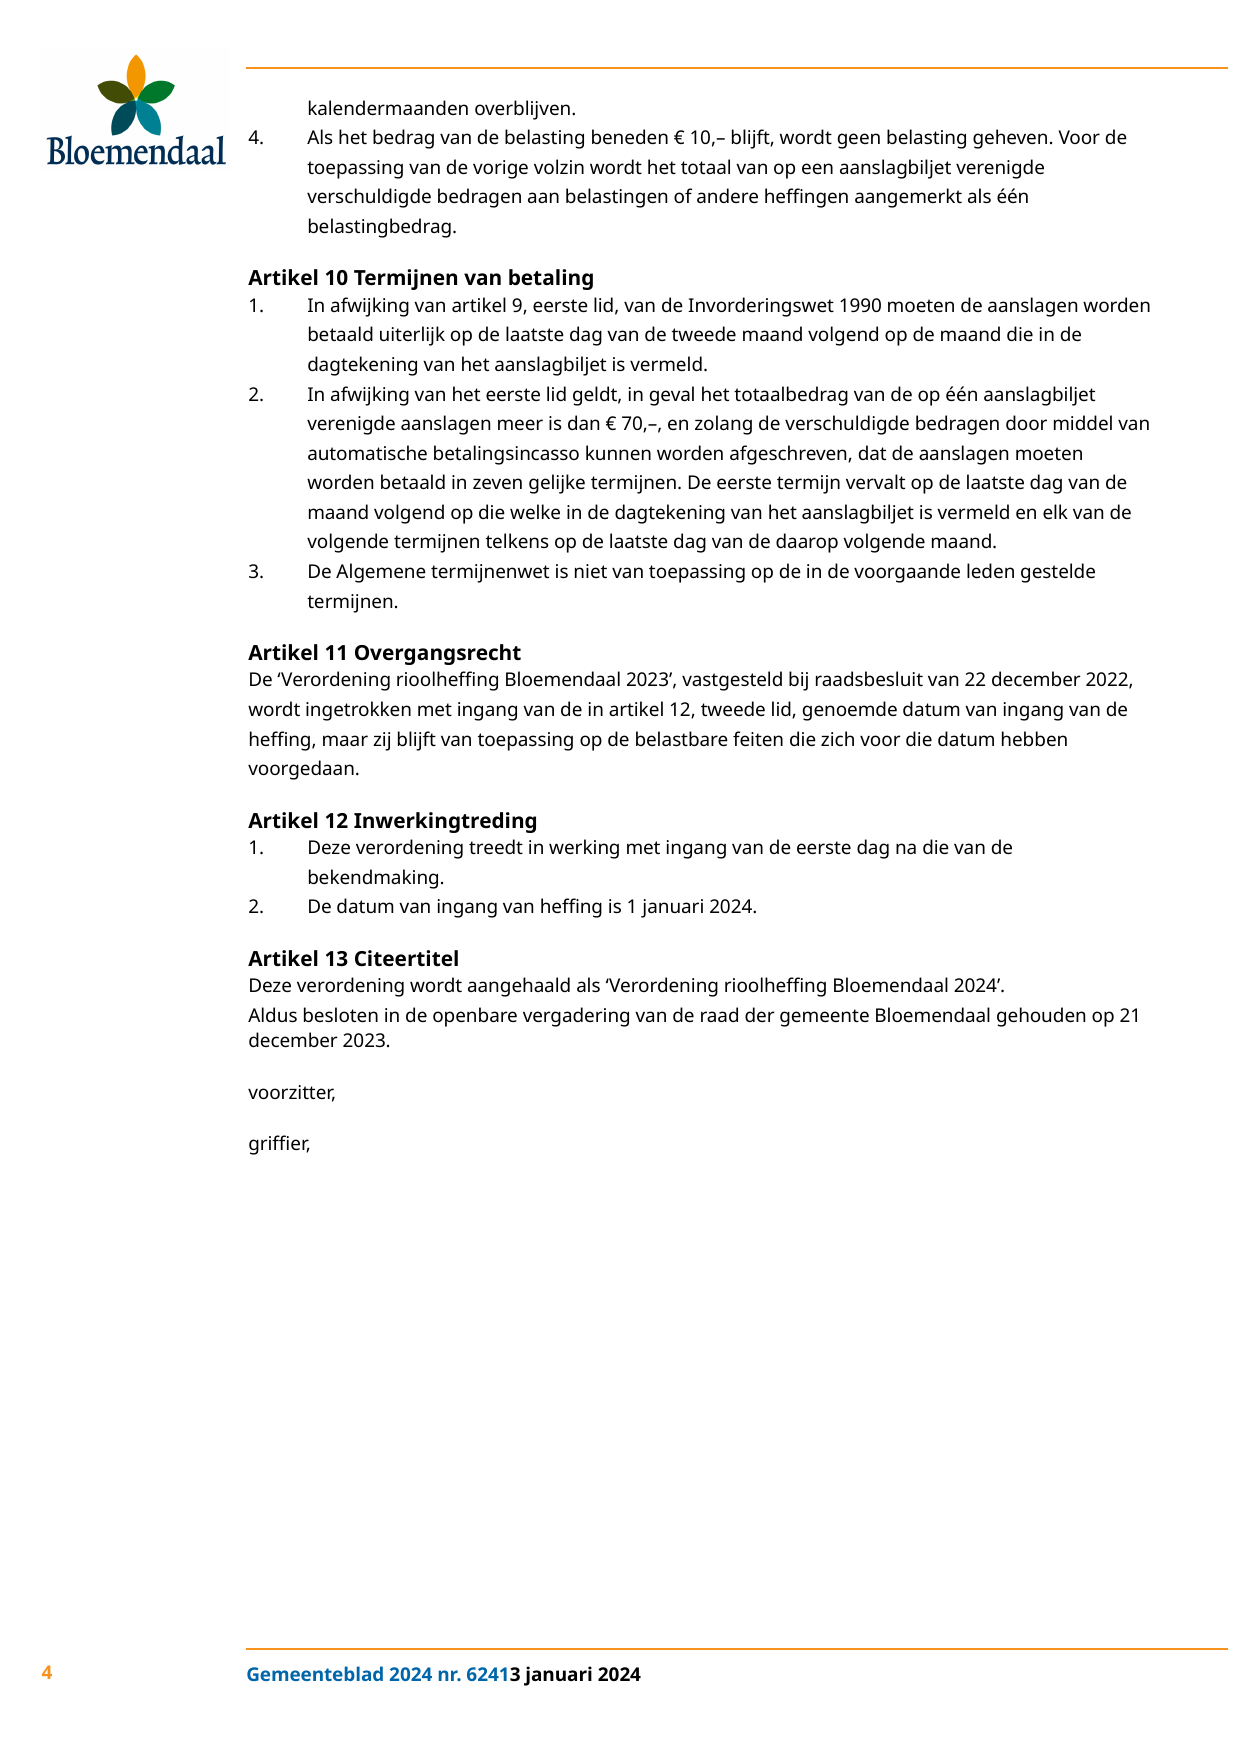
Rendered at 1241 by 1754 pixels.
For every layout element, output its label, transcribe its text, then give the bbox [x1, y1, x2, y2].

list In afwijking van het eerste lid geldt, in geval het totaalbedrag van de op één aanslagbiljet verenigde aanslagen meer is dan € 70,–, en zolang de verschuldigde bedragen door middel van automatische betalingsincasso kunnen worden afgeschreven, dat de aanslagen moeten worden betaald in zeven gelijke termijnen. De eerste termijn vervalt op de laatste dag van de maand volgend op die welke in de dagtekening van het aanslagbiljet is vermeld en elk van de volgende termijnen telkens op de laatste dag van de daarop volgende maand. [248, 381, 1152, 554]
list Deze verordening treedt in werking met ingang van de eerste dag na die van de bekendmaking. [248, 834, 1152, 889]
text Artikel 13 Citeertitel [248, 944, 1152, 972]
text De ‘Verordening rioolheffing Bloemendaal 2023’, vastgesteld bij raadsbesluit van 22 december 2022, wordt ingetrokken met ingang van de in artikel 12, tweede lid, genoemde datum van ingang van de heffing, maar zij blijft van toepassing op de belastbare feiten die zich voor die datum hebben voorgedaan. [248, 667, 1152, 781]
text Artikel 10 Termijnen van betaling [248, 263, 1152, 292]
list De Algemene termijnenwet is niet van toepassing op de in de voorgaande leden gestelde termijnen. [248, 558, 1152, 613]
list In afwijking van artikel 9, eerste lid, van de Invorderingswet 1990 moeten de aanslagen worden betaald uiterlijk op de laatste dag van de tweede maand volgend op de maand die in de dagtekening van het aanslagbiljet is vermeld. [248, 292, 1152, 377]
list De datum van ingang van heffing is 1 januari 2024. [248, 893, 1152, 919]
list kalendermaanden overblijven. [248, 95, 1152, 121]
text Deze verordening wordt aangehaald als ‘Verordening rioolheffing Bloemendaal 2024’. [248, 972, 1152, 998]
text Aldus besloten in de openbare vergadering van de raad der gemeente Bloemendaal gehouden op 21 december 2023. [248, 1002, 1152, 1053]
text Artikel 12 Inwerkingtreding [248, 806, 1152, 834]
list Als het bedrag van de belasting beneden € 10,– blijft, wordt geen belasting geheven. Voor de toepassing van de vorige volzin wordt het totaal van op een aanslagbiljet verenigde verschuldigde bedragen aan belastingen of andere heffingen aangemerkt als één belastingbedrag. [248, 124, 1152, 239]
text Artikel 11 Overgangsrecht [248, 638, 1152, 667]
text griffier, [248, 1131, 1152, 1156]
picture [41, 47, 231, 172]
text voorzitter, [248, 1079, 1152, 1105]
